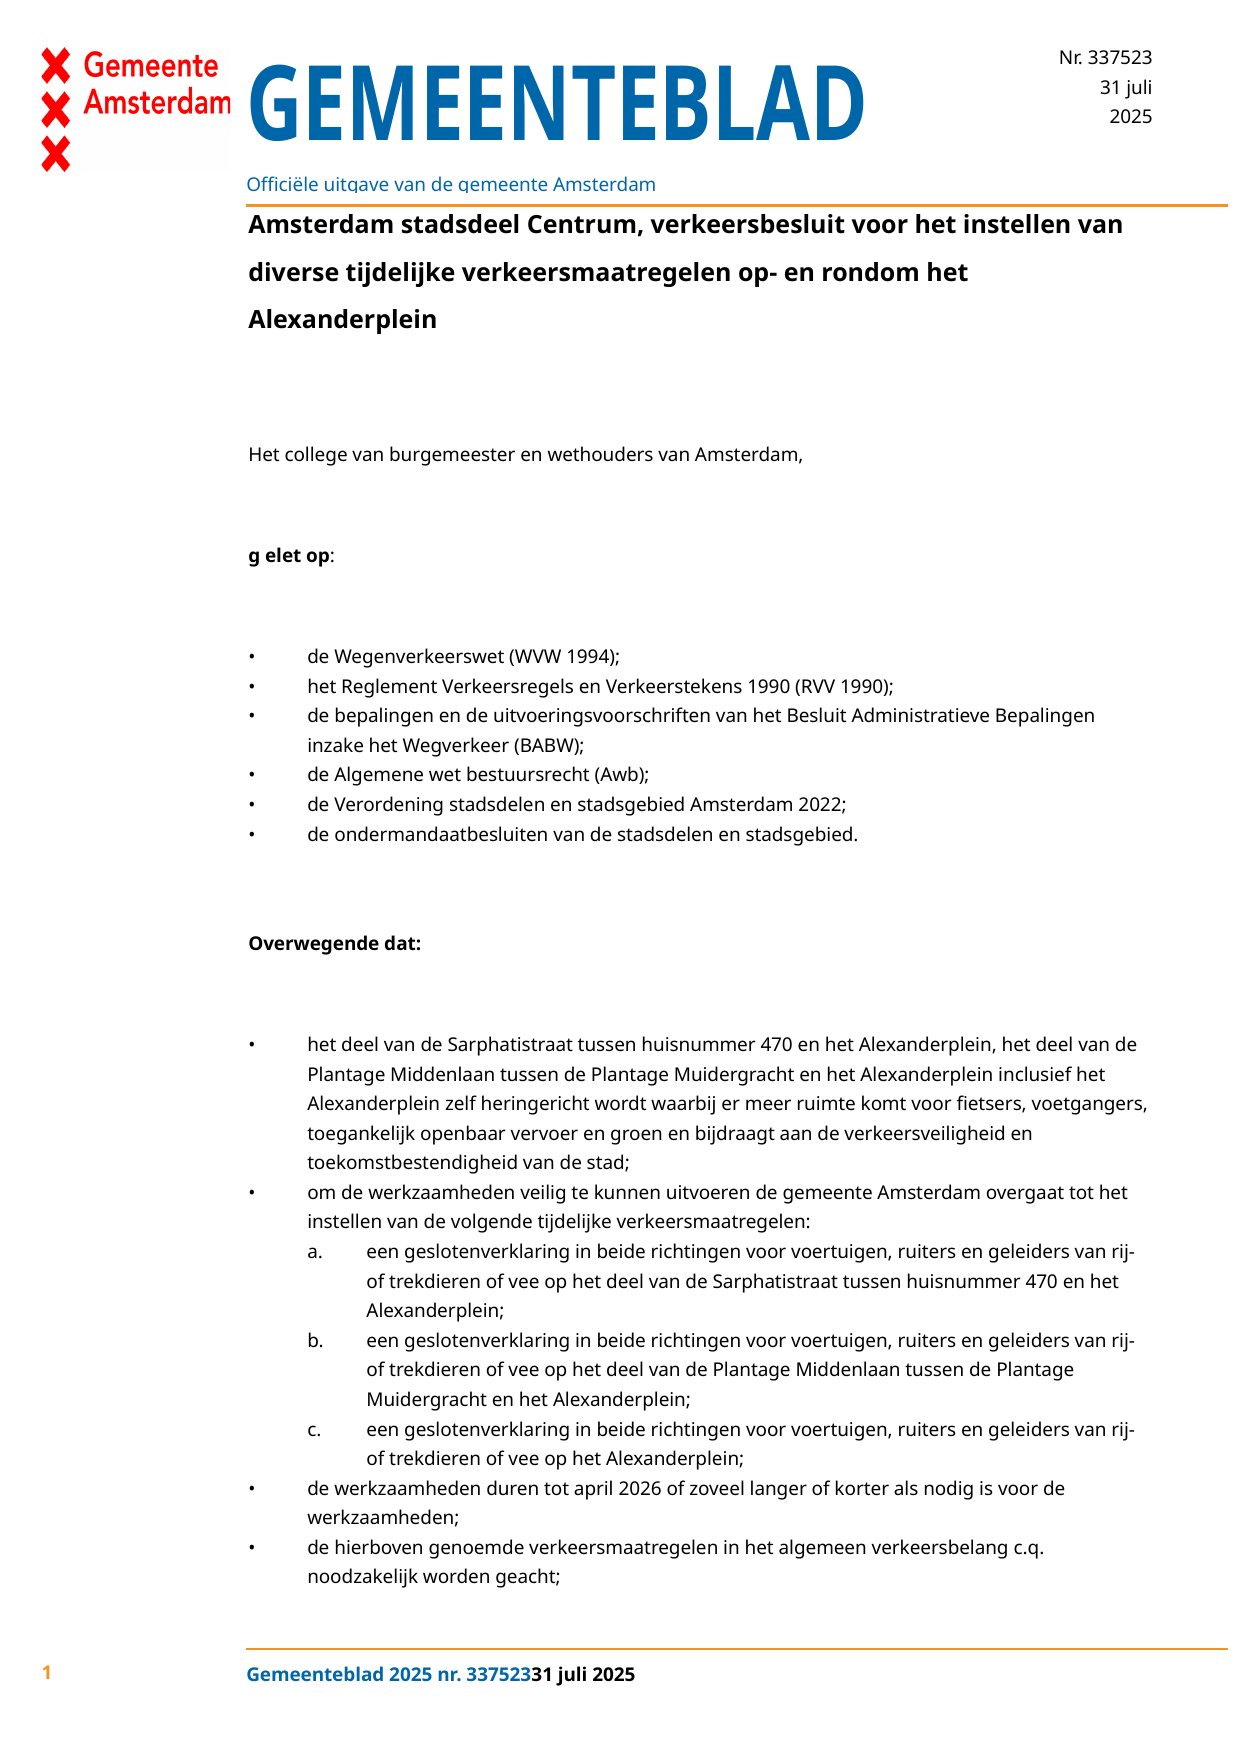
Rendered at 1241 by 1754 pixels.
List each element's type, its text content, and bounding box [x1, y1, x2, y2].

list een geslotenverklaring in beide richtingen voor voertuigen, ruiters en geleiders van rij- of trekdieren of vee op het deel van de Sarphatistraat tussen huisnummer 470 en het Alexanderplein; [307, 1238, 1152, 1323]
list de werkzaamheden duren tot april 2026 of zoveel langer of korter als nodig is voor de werkzaamheden; [248, 1475, 1152, 1530]
list de Algemene wet bestuursrecht (Awb); [248, 762, 1152, 787]
list het Reglement Verkeersregels en Verkeerstekens 1990 (RVV 1990); [248, 673, 1152, 699]
list de Wegenverkeerswet (WVW 1994); [248, 643, 1152, 669]
list de hierboven genoemde verkeersmaatregelen in het algemeen verkeersbelang c.q. noodzakelijk worden geacht; [248, 1534, 1152, 1589]
list de bepalingen en de uitvoeringsvoorschriften van het Besluit Administratieve Bepalingen inzake het Wegverkeer (BABW); [248, 702, 1152, 758]
list een geslotenverklaring in beide richtingen voor voertuigen, ruiters en geleiders van rij- of trekdieren of vee op het Alexanderplein; [307, 1416, 1152, 1471]
picture [41, 47, 231, 172]
list het deel van de Sarphatistraat tussen huisnummer 470 en het Alexanderplein, het deel van de Plantage Middenlaan tussen de Plantage Muidergracht en het Alexanderplein inclusief het Alexanderplein zelf heringericht wordt waarbij er meer ruimte komt voor fietsers, voetgangers, toegankelijk openbaar vervoer en groen en bijdraagt aan de verkeersveiligheid en toekomstbestendigheid van de stad; [248, 1031, 1152, 1175]
text Overwegende dat: [248, 930, 1152, 956]
text Het college van burgemeester en wethouders van Amsterdam, [248, 442, 1152, 467]
text g elet op: [248, 542, 1152, 568]
list om de werkzaamheden veilig te kunnen uitvoeren de gemeente Amsterdam overgaat tot het instellen van de volgende tijdelijke verkeersmaatregelen: [248, 1179, 1152, 1234]
text Amsterdam stadsdeel Centrum, verkeersbesluit voor het instellen van diverse tijdelijke verkeersmaatregelen op- en rondom het Alexanderplein [248, 207, 1152, 336]
list de ondermandaatbesluiten van de stadsdelen en stadsgebied. [248, 821, 1152, 847]
list een geslotenverklaring in beide richtingen voor voertuigen, ruiters en geleiders van rij- of trekdieren of vee op het deel van de Plantage Middenlaan tussen de Plantage Muidergracht en het Alexanderplein; [307, 1327, 1152, 1412]
list de Verordening stadsdelen en stadsgebied Amsterdam 2022; [248, 791, 1152, 817]
